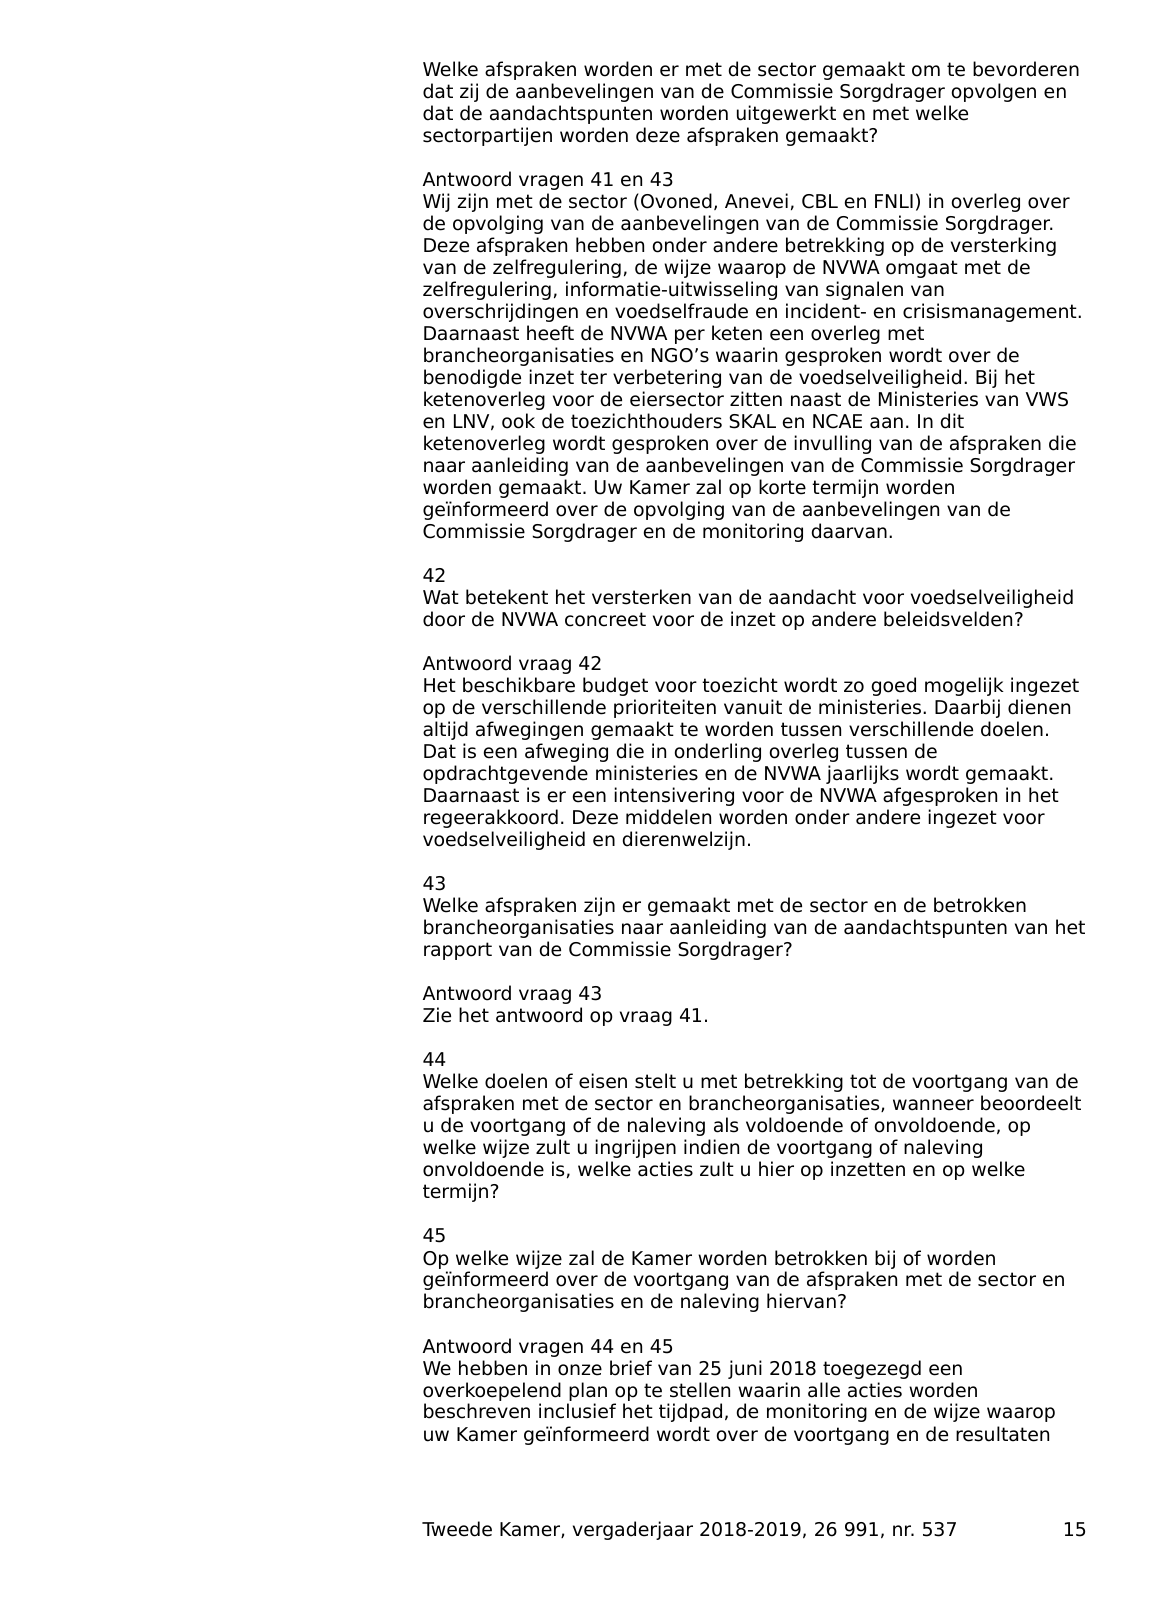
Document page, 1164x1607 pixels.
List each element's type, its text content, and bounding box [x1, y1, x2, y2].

text Antwoord vraag 42 [422, 653, 1087, 675]
text We hebben in onze brief van 25 juni 2018 toegezegd een overkoepelend plan op te stellen waarin alle acties worden beschreven inclusief het tijdpad, de monitoring en de wijze waarop uw Kamer geïnformeerd wordt over de voortgang en de resultaten [422, 1357, 1087, 1445]
text Welke afspraken zijn er gemaakt met de sector en de betrokken brancheorganisaties naar aanleiding van de aandachtspunten van het rapport van de Commissie Sorgdrager? [422, 895, 1087, 961]
text Wat betekent het versterken van de aandacht voor voedselveiligheid door de NVWA concreet voor de inzet op andere beleidsvelden? [422, 587, 1087, 631]
text Daarnaast heeft de NVWA per keten een overleg met brancheorganisaties en NGO’s waarin gesproken wordt over de benodigde inzet ter verbetering van de voedselveiligheid. Bij het ketenoverleg voor de eiersector zitten naast de Ministeries van VWS en LNV, ook de toezichthouders SKAL en NCAE aan. In dit ketenoverleg wordt gesproken over de invulling van de afspraken die naar aanleiding van de aanbevelingen van de Commissie Sorgdrager worden gemaakt. Uw Kamer zal op korte termijn worden geïnformeerd over de opvolging van de aanbevelingen van de Commissie Sorgdrager en de monitoring daarvan. [422, 323, 1087, 543]
text Het beschikbare budget voor toezicht wordt zo goed mogelijk ingezet op de verschillende prioriteiten vanuit de ministeries. Daarbij dienen altijd afwegingen gemaakt te worden tussen verschillende doelen. Dat is een afweging die in onderling overleg tussen de opdrachtgevende ministeries en de NVWA jaarlijks wordt gemaakt. Daarnaast is er een intensivering voor de NVWA afgesproken in het regeerakkoord. Deze middelen worden onder andere ingezet voor voedselveiligheid en dierenwelzijn. [422, 675, 1087, 851]
text Zie het antwoord op vraag 41. [422, 1005, 1087, 1027]
text 44 [422, 1049, 1087, 1071]
text 43 [422, 873, 1087, 895]
text 42 [422, 565, 1087, 587]
text Welke doelen of eisen stelt u met betrekking tot de voortgang van de afspraken met de sector en brancheorganisaties, wanneer beoordeelt u de voortgang of de naleving als voldoende of onvoldoende, op welke wijze zult u ingrijpen indien de voortgang of naleving onvoldoende is, welke acties zult u hier op inzetten en op welke termijn? [422, 1071, 1087, 1203]
text Antwoord vraag 43 [422, 983, 1087, 1005]
text Antwoord vragen 41 en 43 [422, 169, 1087, 191]
text Welke afspraken worden er met de sector gemaakt om te bevorderen dat zij de aanbevelingen van de Commissie Sorgdrager opvolgen en dat de aandachtspunten worden uitgewerkt en met welke sectorpartijen worden deze afspraken gemaakt? [422, 59, 1087, 147]
text Op welke wijze zal de Kamer worden betrokken bij of worden geïnformeerd over de voortgang van de afspraken met de sector en brancheorganisaties en de naleving hiervan? [422, 1247, 1087, 1313]
text Wij zijn met de sector (Ovoned, Anevei, CBL en FNLI) in overleg over de opvolging van de aanbevelingen van de Commissie Sorgdrager. Deze afspraken hebben onder andere betrekking op de versterking van de zelfregulering, de wijze waarop de NVWA omgaat met de zelfregulering, informatie-uitwisseling van signalen van overschrijdingen en voedselfraude en incident- en crisismanagement. [422, 191, 1087, 323]
text 45 [422, 1225, 1087, 1247]
text Antwoord vragen 44 en 45 [422, 1336, 1087, 1357]
